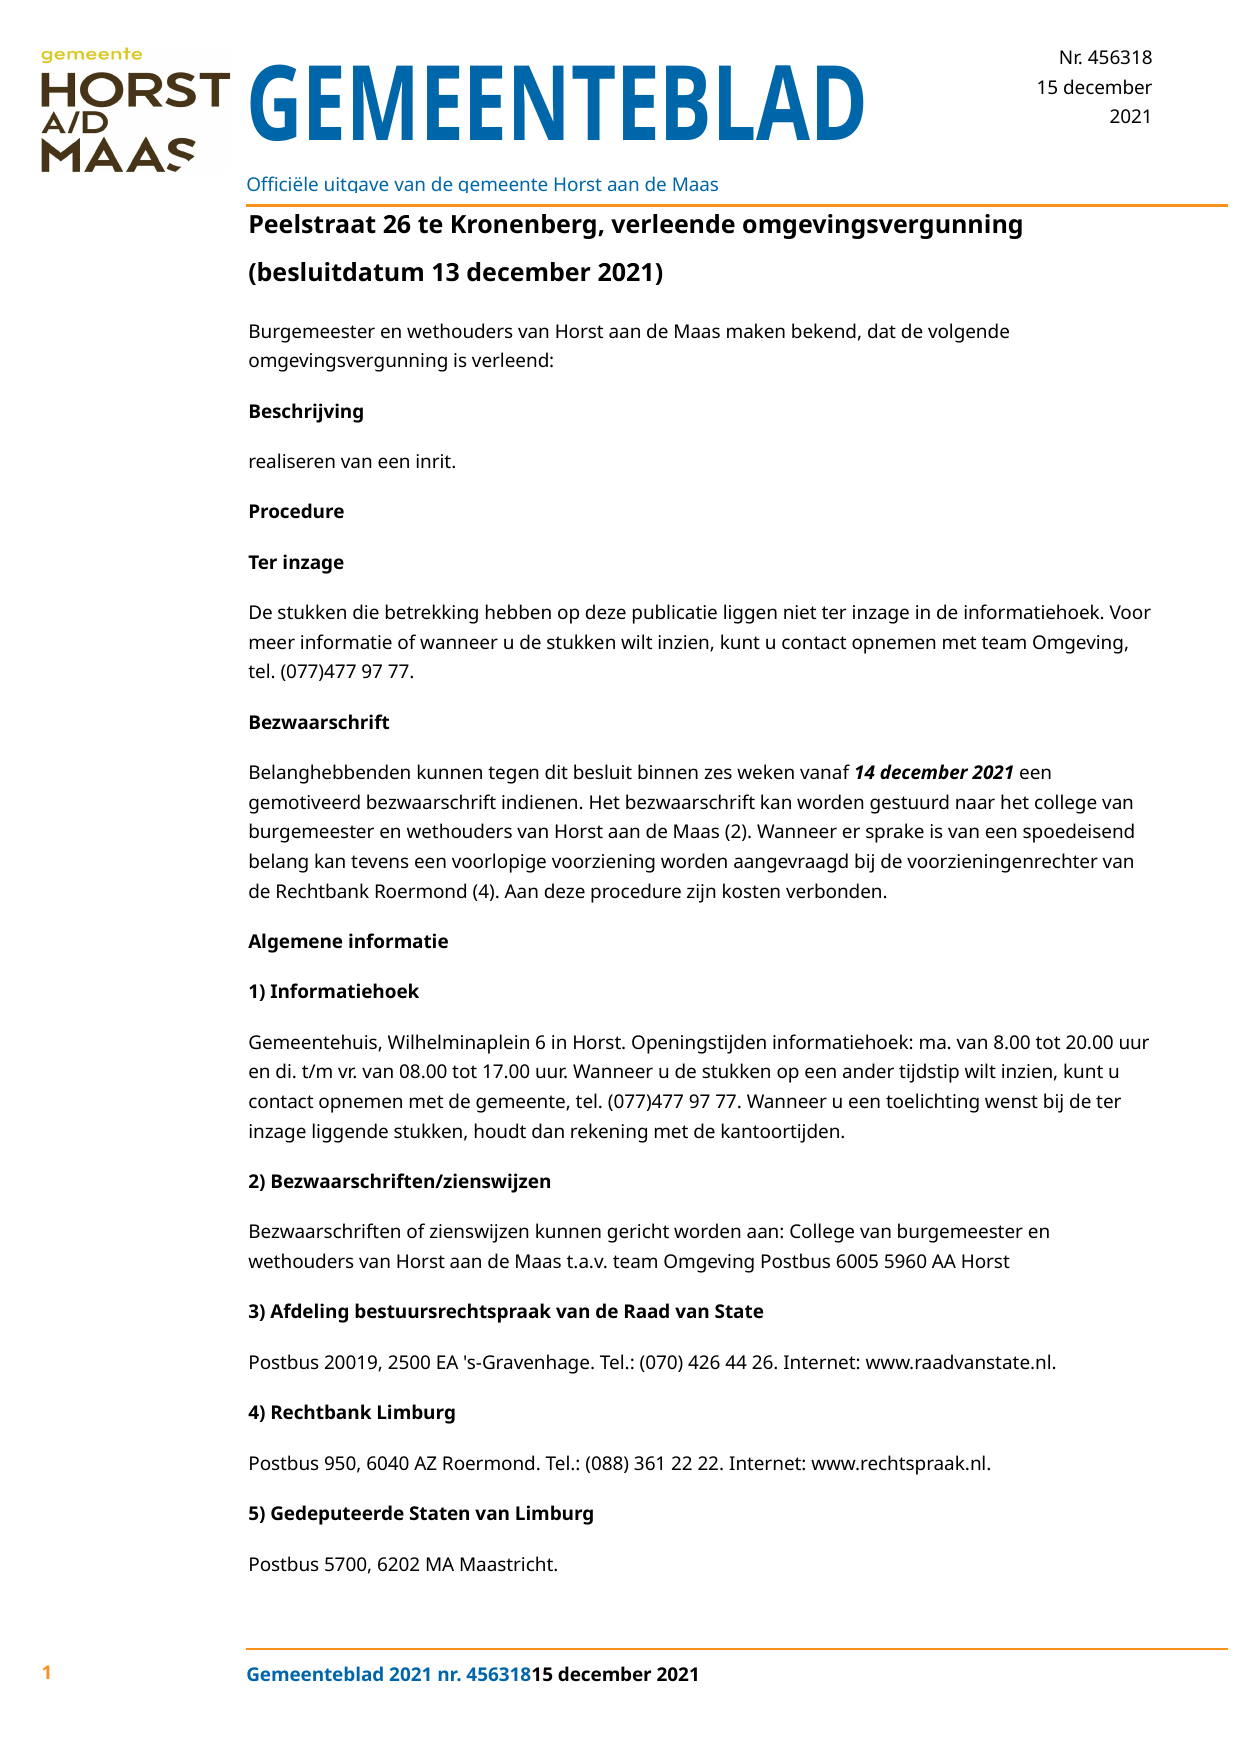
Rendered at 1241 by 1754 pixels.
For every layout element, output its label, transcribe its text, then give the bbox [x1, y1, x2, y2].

text Postbus 20019, 2500 EA 's-Gravenhage. Tel.: (070) 426 44 26. Internet: www.raadvanstate.nl. [248, 1349, 1152, 1375]
text Algemene informatie [248, 928, 1152, 954]
text Burgemeester en wethouders van Horst aan de Maas maken bekend, dat de volgende omgevingsvergunning is verleend: [248, 318, 1152, 373]
text 2) Bezwaarschriften/zienswijzen [248, 1168, 1152, 1194]
text 4) Rechtbank Limburg [248, 1399, 1152, 1425]
text Beschrijving [248, 398, 1152, 424]
text 3) Afdeling bestuursrechtspraak van de Raad van State [248, 1299, 1152, 1324]
text Gemeentehuis, Wilhelminaplein 6 in Horst. Openingstijden informatiehoek: ma. van 8.00 tot 20.00 uur en di. t/m vr. van 08.00 tot 17.00 uur. Wanneer u de stukken op een ander tijdstip wilt inzien, kunt u contact opnemen met de gemeente, tel. (077)477 97 77. Wanneer u een toelichting wenst bij de ter inzage liggende stukken, houdt dan rekening met de kantoortijden. [248, 1029, 1152, 1144]
text Procedure [248, 499, 1152, 524]
text Peelstraat 26 te Kronenberg, verleende omgevingsvergunning (besluitdatum 13 december 2021) [248, 207, 1152, 288]
text Belanghebbenden kunnen tegen dit besluit binnen zes weken vanaf 14 december 2021 een gemotiveerd bezwaarschrift indienen. Het bezwaarschrift kan worden gestuurd naar het college van burgemeester en wethouders van Horst aan de Maas (2). Wanneer er sprake is van een spoedeisend belang kan tevens een voorlopige voorziening worden aangevraagd bij de voorzieningenrechter van de Rechtbank Roermond (4). Aan deze procedure zijn kosten verbonden. [248, 759, 1152, 904]
text realiseren van een inrit. [248, 448, 1152, 474]
text Postbus 950, 6040 AZ Roermond. Tel.: (088) 361 22 22. Internet: www.rechtspraak.nl. [248, 1450, 1152, 1476]
text Bezwaarschrift [248, 709, 1152, 735]
text 5) Gedeputeerde Staten van Limburg [248, 1500, 1152, 1526]
text Ter inzage [248, 549, 1152, 575]
text De stukken die betrekking hebben op deze publicatie liggen niet ter inzage in de informatiehoek. Voor meer informatie of wanneer u de stukken wilt inzien, kunt u contact opnemen met team Omgeving, tel. (077)477 97 77. [248, 599, 1152, 684]
text Postbus 5700, 6202 MA Maastricht. [248, 1551, 1152, 1577]
text Bezwaarschriften of zienswijzen kunnen gericht worden aan: College van burgemeester en wethouders van Horst aan de Maas t.a.v. team Omgeving Postbus 6005 5960 AA Horst [248, 1219, 1152, 1274]
picture [41, 47, 231, 172]
text 1) Informatiehoek [248, 979, 1152, 1004]
